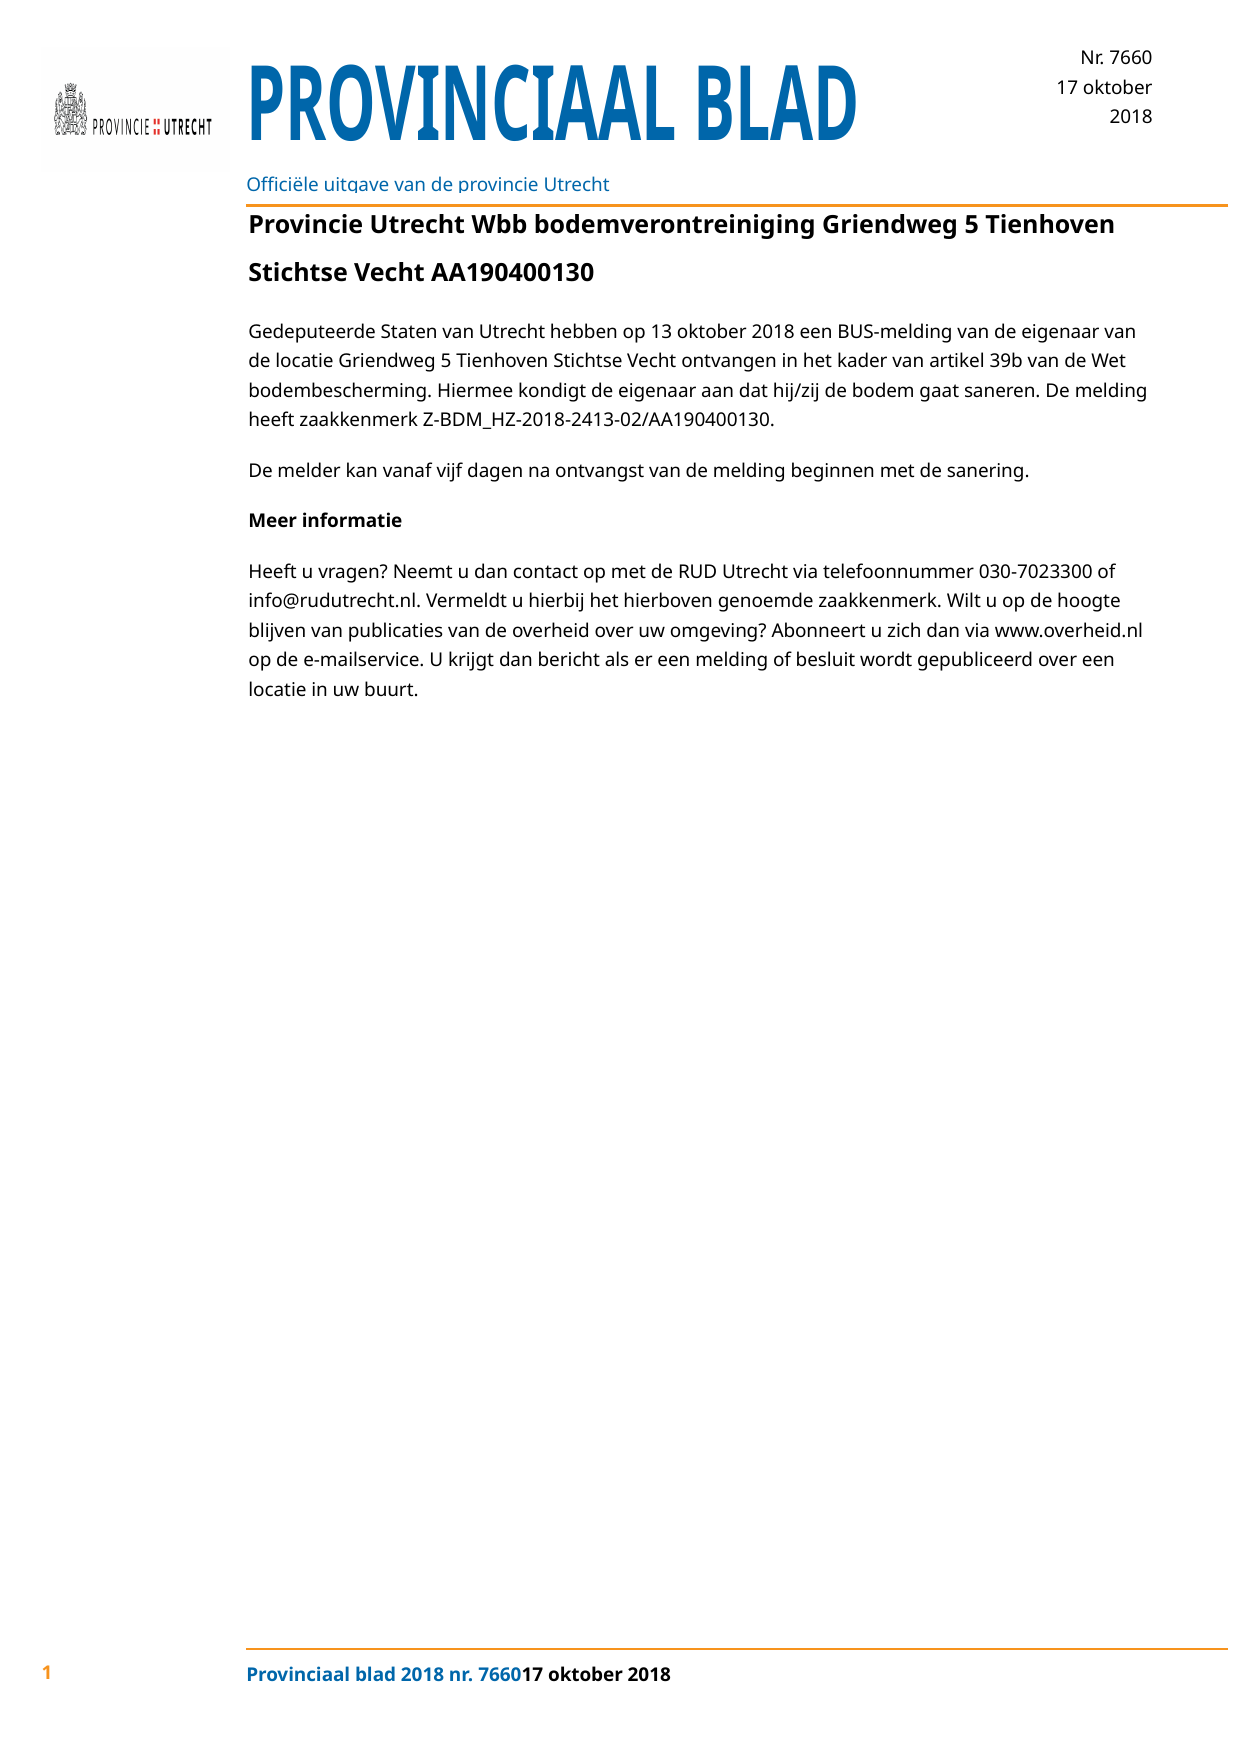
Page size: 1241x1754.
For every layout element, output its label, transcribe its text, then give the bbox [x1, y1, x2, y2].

text Provincie Utrecht Wbb bodemverontreiniging Griendweg 5 Tienhoven Stichtse Vecht AA190400130 [248, 207, 1152, 288]
text Meer informatie [248, 507, 1152, 533]
text De melder kan vanaf vijf dagen na ontvangst van de melding beginnen met de sanering. [248, 457, 1152, 483]
text Gedeputeerde Staten van Utrecht hebben op 13 oktober 2018 een BUS-melding van de eigenaar van de locatie Griendweg 5 Tienhoven Stichtse Vecht ontvangen in het kader van artikel 39b van de Wet bodembescherming. Hiermee kondigt de eigenaar aan dat hij/zij de bodem gaat saneren. De melding heeft zaakkenmerk Z-BDM_HZ-2018-2413-02/AA190400130. [248, 318, 1152, 432]
picture [41, 47, 231, 172]
text Heeft u vragen? Neemt u dan contact op met de RUD Utrecht via telefoonnummer 030-7023300 of info@rudutrecht.nl. Vermeldt u hierbij het hierboven genoemde zaakkenmerk. Wilt u op de hoogte blijven van publicaties van de overheid over uw omgeving? Abonneert u zich dan via www.overheid.nl op de e-mailservice. U krijgt dan bericht als er een melding of besluit wordt gepubliceerd over een locatie in uw buurt. [248, 558, 1152, 702]
